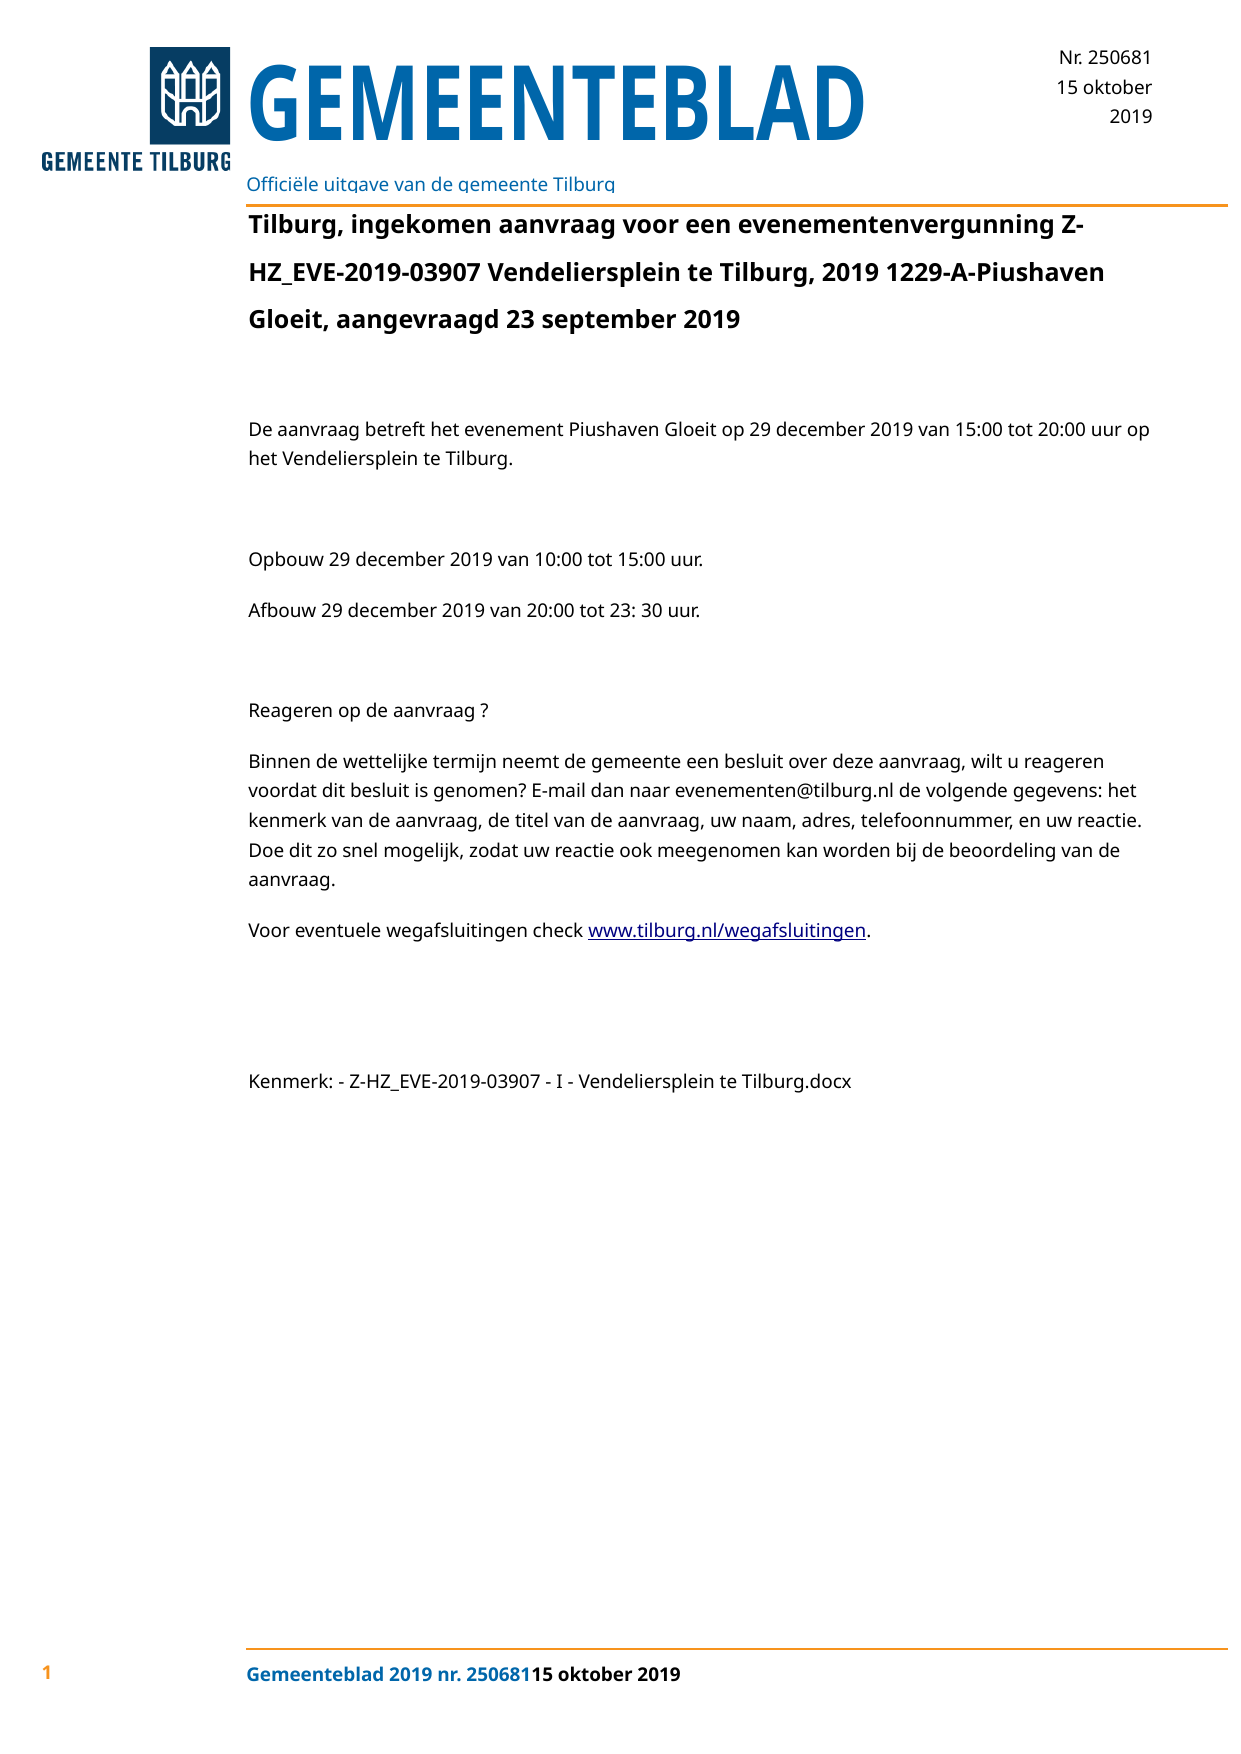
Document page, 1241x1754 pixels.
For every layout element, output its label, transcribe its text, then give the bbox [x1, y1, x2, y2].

text Afbouw 29 december 2019 van 20:00 tot 23: 30 uur. [248, 597, 1152, 622]
text Tilburg, ingekomen aanvraag voor een evenementenvergunning Z-HZ_EVE-2019-03907 Vendeliersplein te Tilburg, 2019 1229-A-Piushaven Gloeit, aangevraagd 23 september 2019 [248, 207, 1152, 336]
text Opbouw 29 december 2019 van 10:00 tot 15:00 uur. [248, 546, 1152, 572]
text Voor eventuele wegafsluitingen check www.tilburg.nl/wegafsluitingen. [248, 917, 1152, 942]
text De aanvraag betreft het evenement Piushaven Gloeit op 29 december 2019 van 15:00 tot 20:00 uur op het Vendeliersplein te Tilburg. [248, 416, 1152, 471]
text Reageren op de aanvraag ? [248, 698, 1152, 723]
text Binnen de wettelijke termijn neemt de gemeente een besluit over deze aanvraag, wilt u reageren voordat dit besluit is genomen? E-mail dan naar evenementen@tilburg.nl de volgende gegevens: het kenmerk van de aanvraag, de titel van de aanvraag, uw naam, adres, telefoonnummer, en uw reactie. Doe dit zo snel mogelijk, zodat uw reactie ook meegenomen kan worden bij de beoordeling van de aanvraag. [248, 748, 1152, 892]
text Kenmerk: - Z-HZ_EVE-2019-03907 - I - Vendeliersplein te Tilburg.docx [248, 1068, 1152, 1094]
picture [41, 47, 231, 172]
